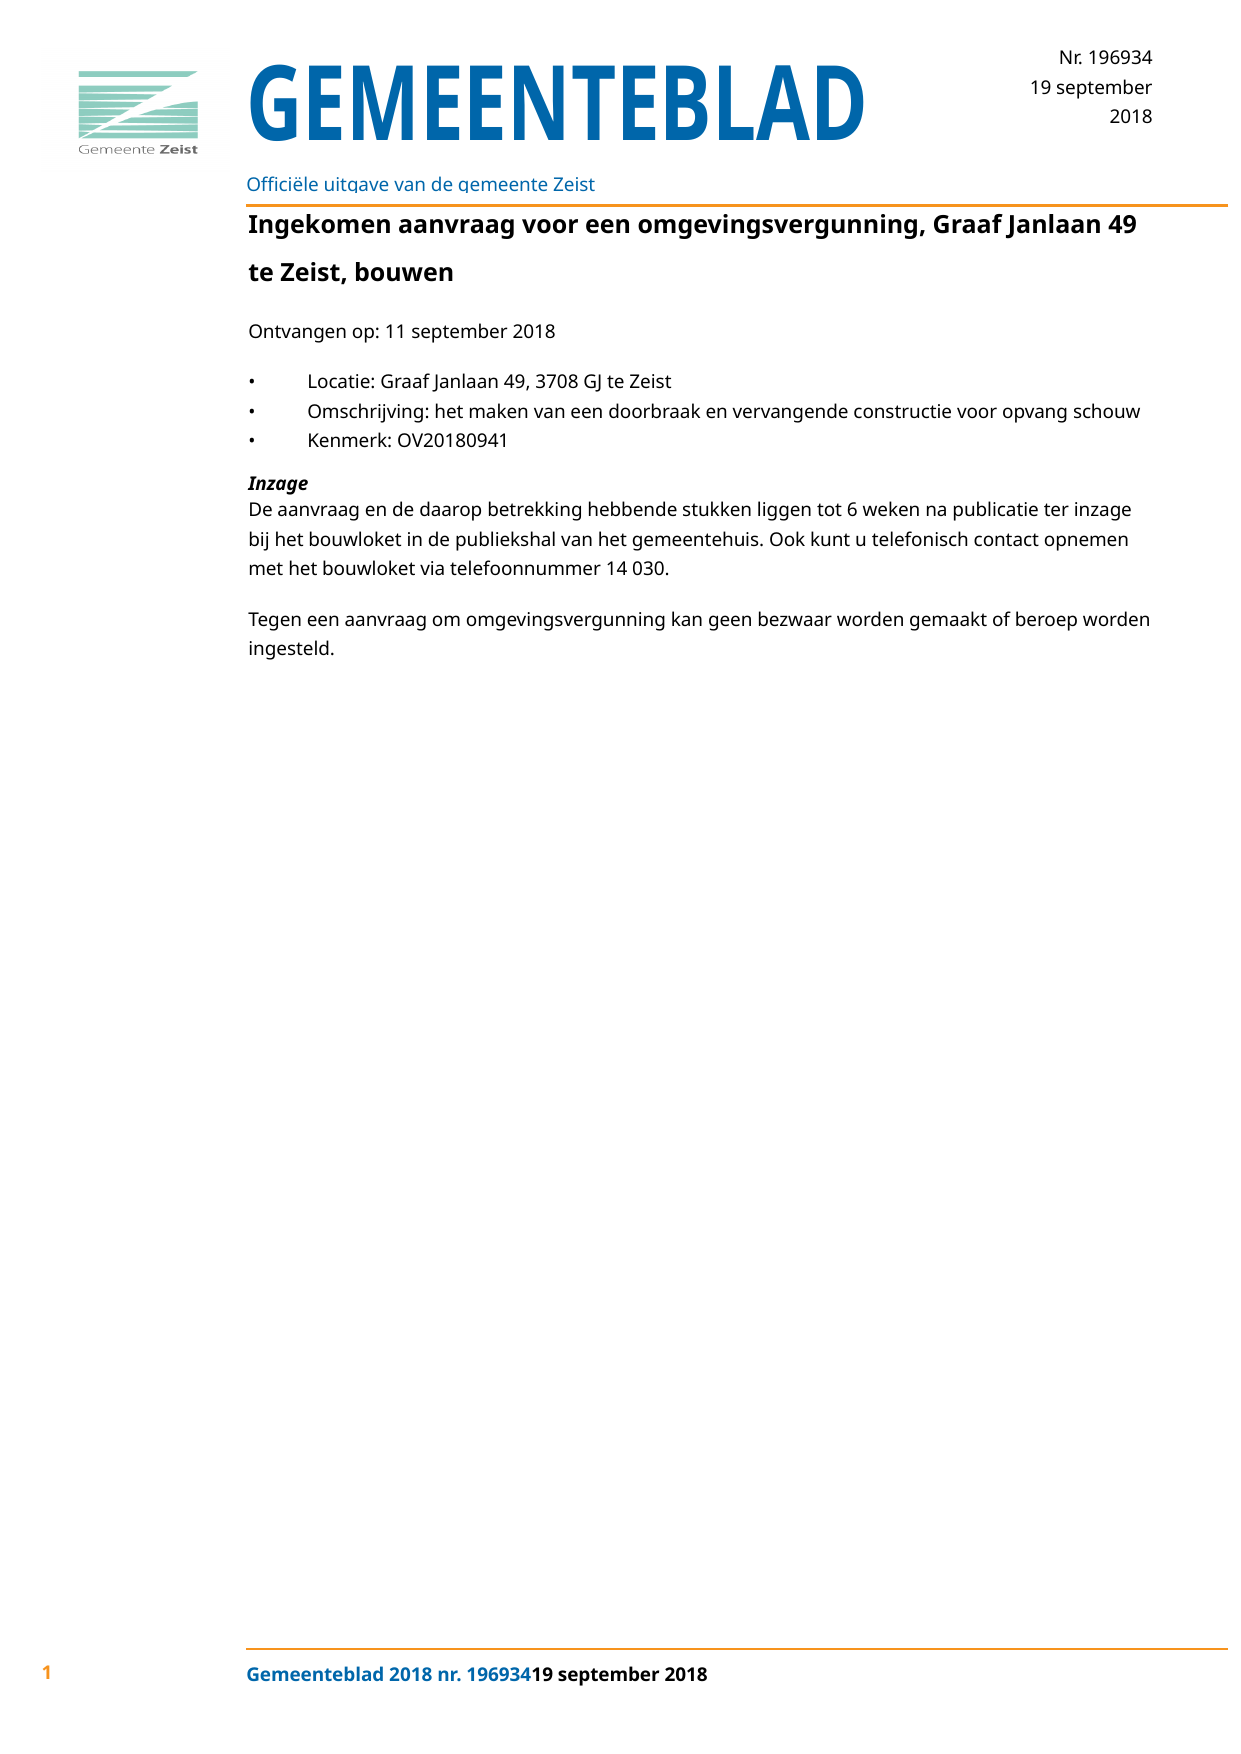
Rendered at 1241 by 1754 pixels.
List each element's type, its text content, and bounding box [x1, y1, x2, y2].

list Omschrijving: het maken van een doorbraak en vervangende constructie voor opvang schouw [248, 398, 1152, 424]
text Inzage [248, 471, 1152, 496]
text De aanvraag en de daarop betrekking hebbende stukken liggen tot 6 weken na publicatie ter inzage bij het bouwloket in de publiekshal van het gemeentehuis. Ook kunt u telefonisch contact opnemen met het bouwloket via telefoonnummer 14 030. [248, 496, 1152, 581]
text Tegen een aanvraag om omgevingsvergunning kan geen bezwaar worden gemaakt of beroep worden ingesteld. [248, 606, 1152, 661]
text Ontvangen op: 11 september 2018 [248, 318, 1152, 344]
list Kenmerk: OV20180941 [248, 427, 1152, 453]
list Locatie: Graaf Janlaan 49, 3708 GJ te Zeist [248, 368, 1152, 394]
text Ingekomen aanvraag voor een omgevingsvergunning, Graaf Janlaan 49 te Zeist, bouwen [248, 207, 1152, 288]
picture [41, 47, 231, 172]
